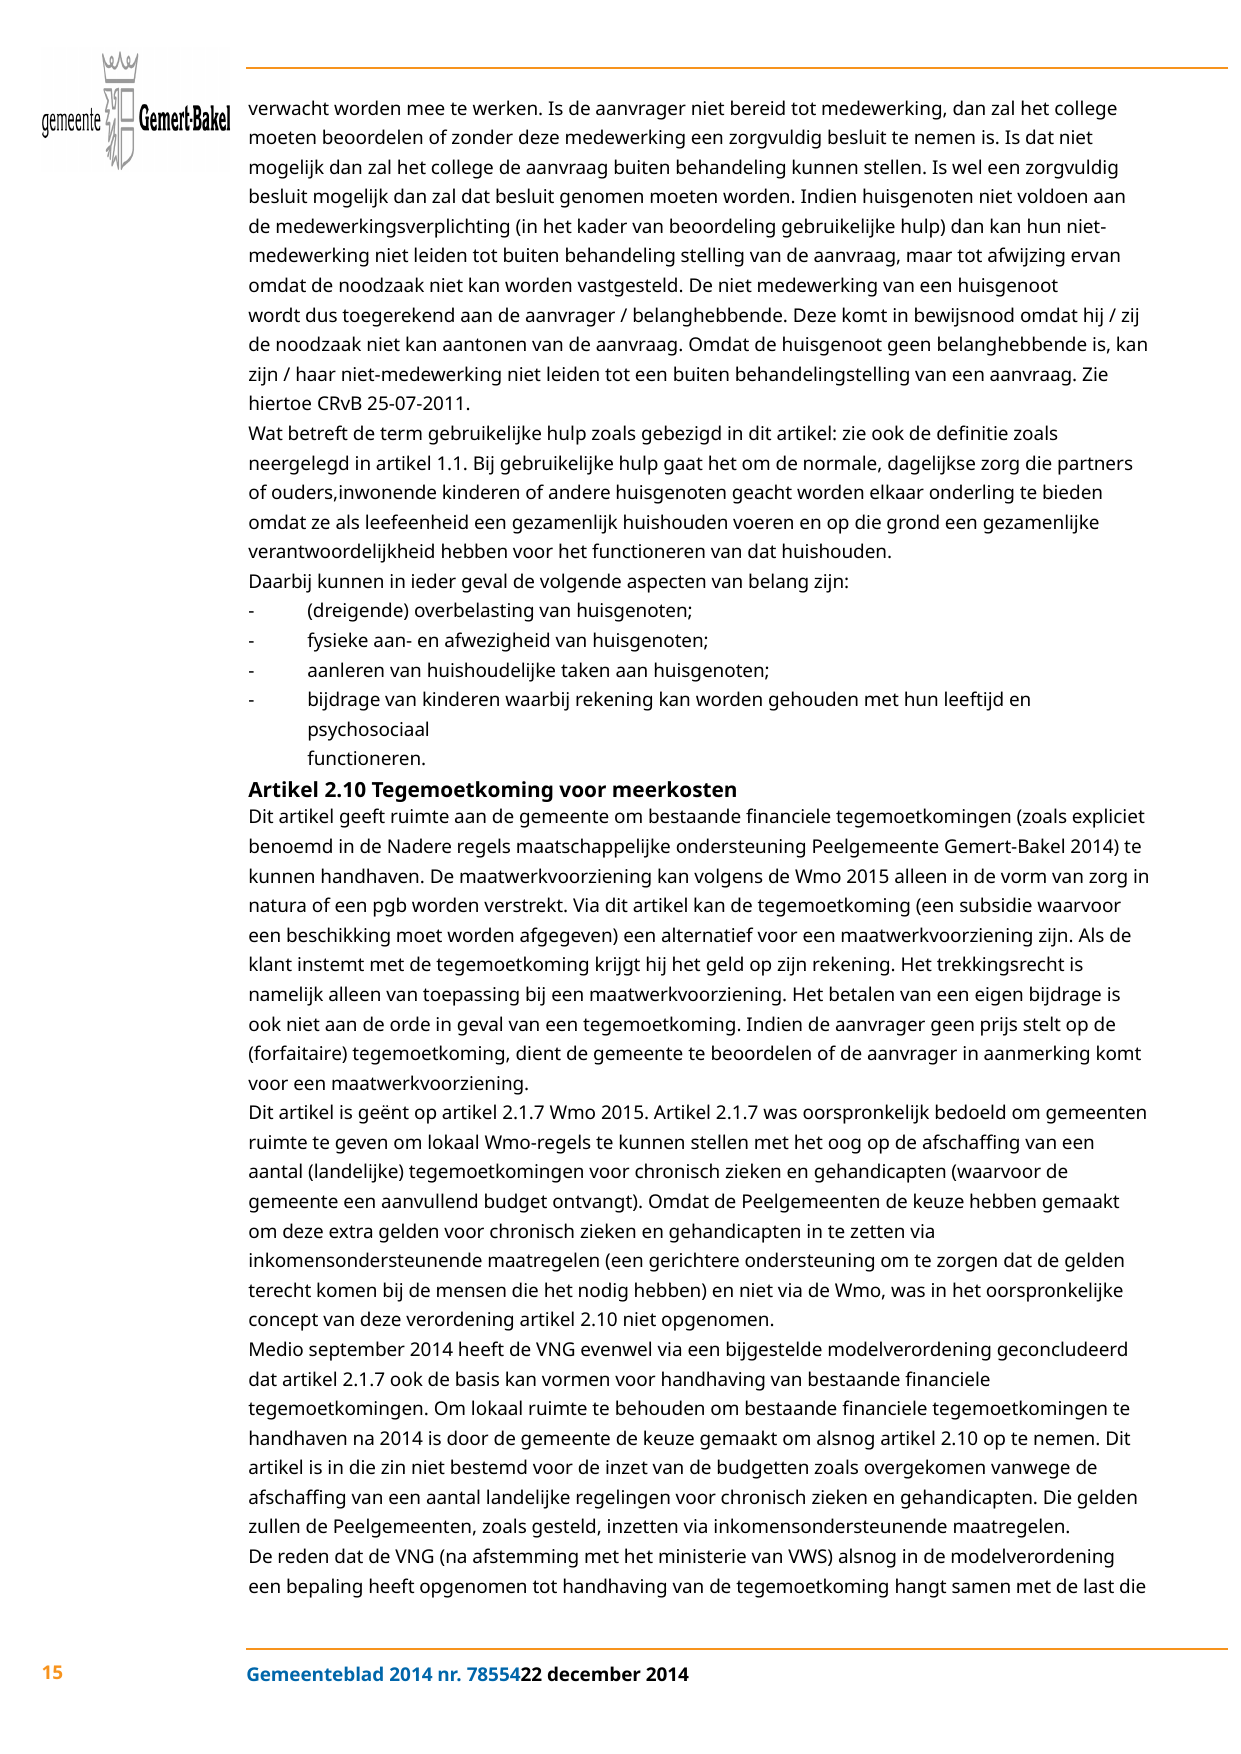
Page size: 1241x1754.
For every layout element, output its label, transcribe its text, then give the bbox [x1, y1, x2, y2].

list bijdrage van kinderen waarbij rekening kan worden gehouden met hun leeftijd en psychosociaal [248, 686, 1152, 742]
text Medio september 2014 heeft de VNG evenwel via een bijgestelde modelverordening geconcludeerd dat artikel 2.1.7 ook de basis kan vormen voor handhaving van bestaande financiele tegemoetkomingen. Om lokaal ruimte te behouden om bestaande financiele tegemoetkomingen te handhaven na 2014 is door de gemeente de keuze gemaakt om alsnog artikel 2.10 op te nemen. Dit artikel is in die zin niet bestemd voor de inzet van de budgetten zoals overgekomen vanwege de afschaffing van een aantal landelijke regelingen voor chronisch zieken en gehandicapten. Die gelden zullen de Peelgemeenten, zoals gesteld, inzetten via inkomensondersteunende maatregelen. [248, 1336, 1152, 1539]
list aanleren van huishoudelijke taken aan huisgenoten; [248, 657, 1152, 683]
text verwacht worden mee te werken. Is de aanvrager niet bereid tot medewerking, dan zal het college moeten beoordelen of zonder deze medewerking een zorgvuldig besluit te nemen is. Is dat niet mogelijk dan zal het college de aanvraag buiten behandeling kunnen stellen. Is wel een zorgvuldig besluit mogelijk dan zal dat besluit genomen moeten worden. Indien huisgenoten niet voldoen aan de medewerkingsverplichting (in het kader van beoordeling gebruikelijke hulp) dan kan hun niet-medewerking niet leiden tot buiten behandeling stelling van de aanvraag, maar tot afwijzing ervan omdat de noodzaak niet kan worden vastgesteld. De niet medewerking van een huisgenoot [248, 95, 1152, 298]
text wordt dus toegerekend aan de aanvrager / belanghebbende. Deze komt in bewijsnood omdat hij / zij de noodzaak niet kan aantonen van de aanvraag. Omdat de huisgenoot geen belanghebbende is, kan zijn / haar niet-medewerking niet leiden tot een buiten behandelingstelling van een aanvraag. Zie hiertoe CRvB 25-07-2011. [248, 302, 1152, 416]
text Daarbij kunnen in ieder geval de volgende aspecten van belang zijn: [248, 568, 1152, 594]
list fysieke aan- en afwezigheid van huisgenoten; [248, 627, 1152, 653]
text Dit artikel geeft ruimte aan de gemeente om bestaande financiele tegemoetkomingen (zoals expliciet benoemd in de Nadere regels maatschappelijke ondersteuning Peelgemeente Gemert-Bakel 2014) te kunnen handhaven. De maatwerkvoorziening kan volgens de Wmo 2015 alleen in de vorm van zorg in natura of een pgb worden verstrekt. Via dit artikel kan de tegemoetkoming (een subsidie waarvoor een beschikking moet worden afgegeven) een alternatief voor een maatwerkvoorziening zijn. Als de klant instemt met de tegemoetkoming krijgt hij het geld op zijn rekening. Het trekkingsrecht is namelijk alleen van toepassing bij een maatwerkvoorziening. Het betalen van een eigen bijdrage is ook niet aan de orde in geval van een tegemoetkoming. Indien de aanvrager geen prijs stelt op de (forfaitaire) tegemoetkoming, dient de gemeente te beoordelen of de aanvrager in aanmerking komt voor een maatwerkvoorziening. [248, 804, 1152, 1096]
text Dit artikel is geënt op artikel 2.1.7 Wmo 2015. Artikel 2.1.7 was oorspronkelijk bedoeld om gemeenten ruimte te geven om lokaal Wmo-regels te kunnen stellen met het oog op de afschaffing van een aantal (landelijke) tegemoetkomingen voor chronisch zieken en gehandicapten (waarvoor de gemeente een aanvullend budget ontvangt). Omdat de Peelgemeenten de keuze hebben gemaakt om deze extra gelden voor chronisch zieken en gehandicapten in te zetten via inkomensondersteunende maatregelen (een gerichtere ondersteuning om te zorgen dat de gelden terecht komen bij de mensen die het nodig hebben) en niet via de Wmo, was in het oorspronkelijke concept van deze verordening artikel 2.10 niet opgenomen. [248, 1099, 1152, 1332]
list (dreigende) overbelasting van huisgenoten; [248, 598, 1152, 623]
picture [41, 47, 231, 172]
text Artikel 2.10 Tegemoetkoming voor meerkosten [248, 775, 1152, 804]
list functioneren. [248, 746, 1152, 771]
text Wat betreft de term gebruikelijke hulp zoals gebezigd in dit artikel: zie ook de definitie zoals neergelegd in artikel 1.1. Bij gebruikelijke hulp gaat het om de normale, dagelijkse zorg die partners of ouders,inwonende kinderen of andere huisgenoten geacht worden elkaar onderling te bieden omdat ze als leefeenheid een gezamenlijk huishouden voeren en op die grond een gezamenlijke verantwoordelijkheid hebben voor het functioneren van dat huishouden. [248, 420, 1152, 564]
text De reden dat de VNG (na afstemming met het ministerie van VWS) alsnog in de modelverordening een bepaling heeft opgenomen tot handhaving van de tegemoetkoming hangt samen met de last die [248, 1543, 1152, 1598]
